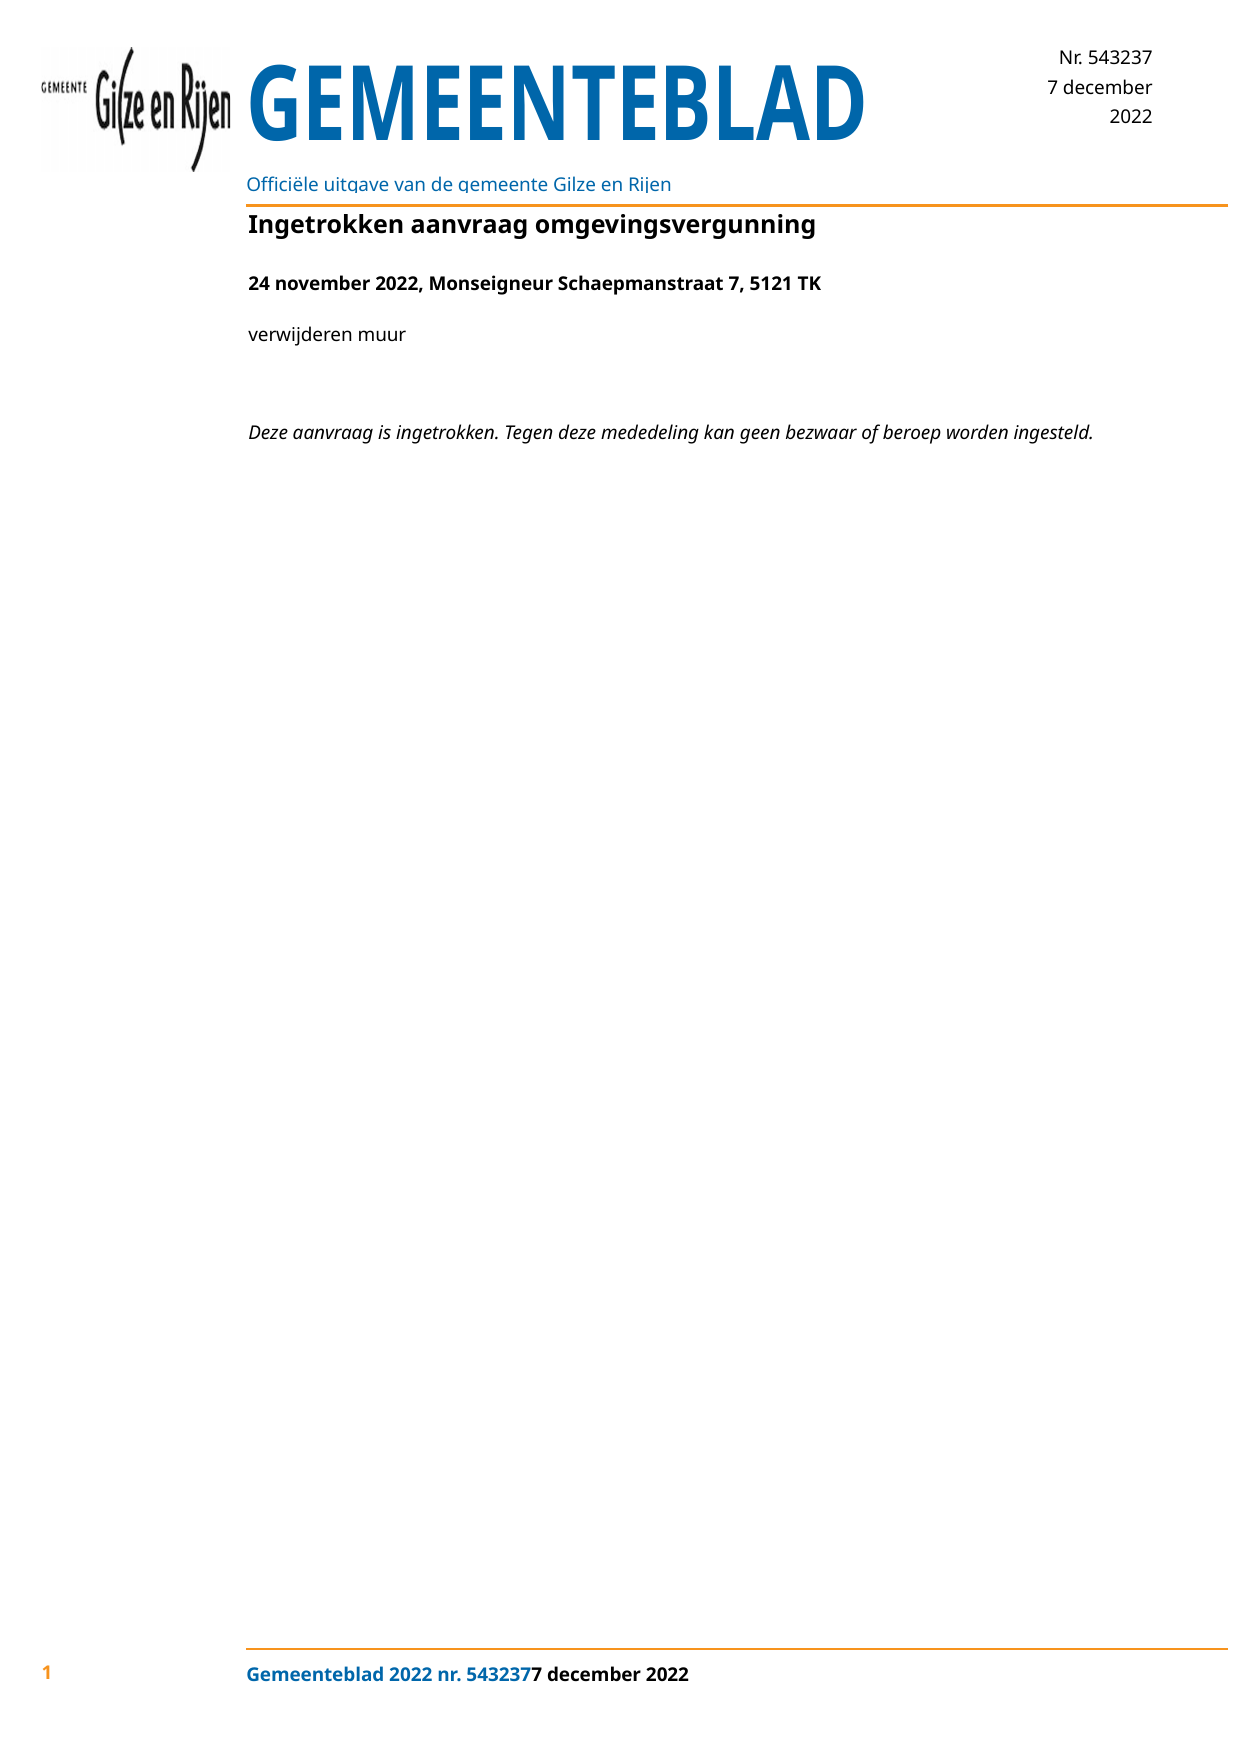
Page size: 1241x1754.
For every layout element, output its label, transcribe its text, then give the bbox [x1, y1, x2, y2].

picture [41, 47, 231, 172]
text verwijderen muur [248, 321, 1152, 346]
text Deze aanvraag is ingetrokken. Tegen deze mededeling kan geen bezwaar of beroep worden ingesteld. [248, 419, 1152, 445]
text Ingetrokken aanvraag omgevingsvergunning [248, 207, 1152, 241]
text 24 november 2022, Monseigneur Schaepmanstraat 7, 5121 TK [248, 270, 1152, 296]
